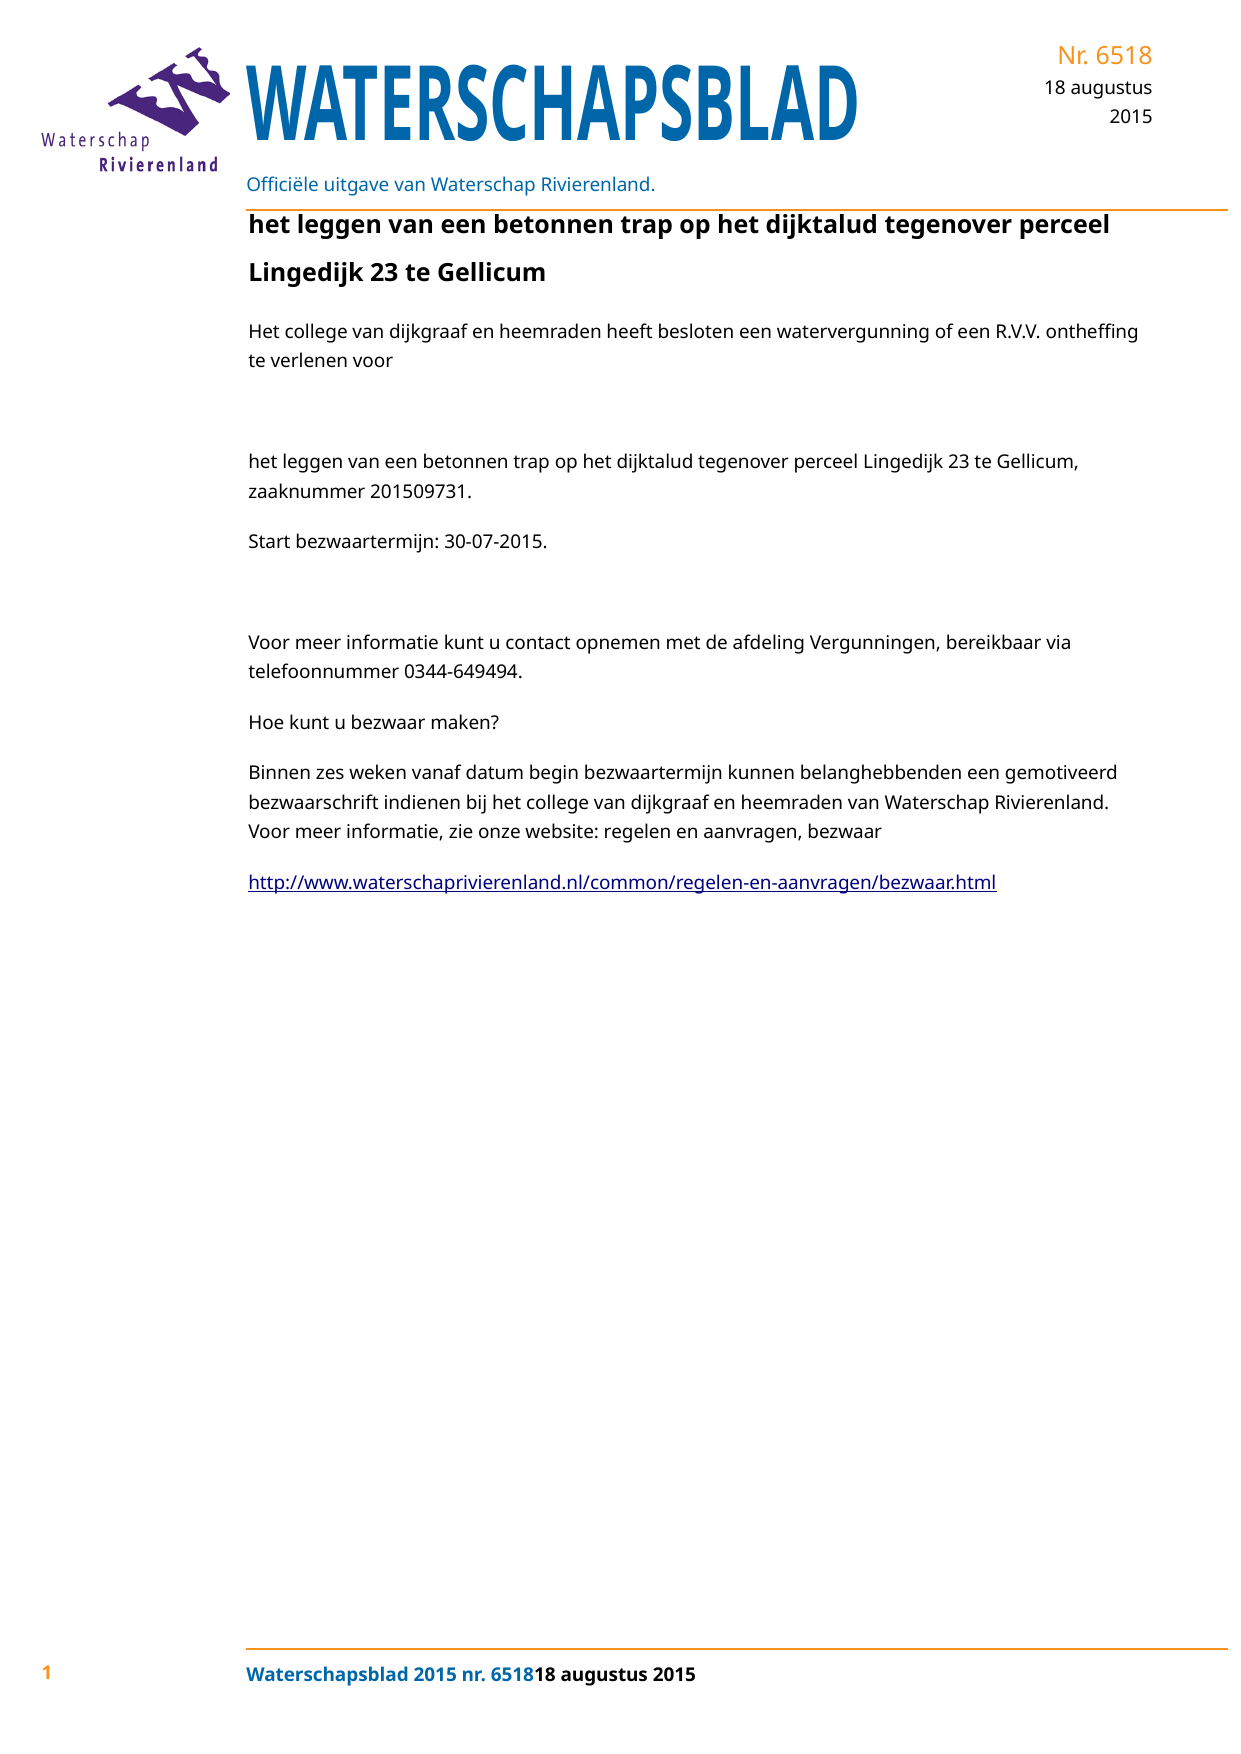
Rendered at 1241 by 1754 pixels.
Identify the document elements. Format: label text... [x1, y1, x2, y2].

text Binnen zes weken vanaf datum begin bezwaartermijn kunnen belanghebbenden een gemotiveerd bezwaarschrift indienen bij het college van dijkgraaf en heemraden van Waterschap Rivierenland. Voor meer informatie, zie onze website: regelen en aanvragen, bezwaar [248, 759, 1152, 844]
text het leggen van een betonnen trap op het dijktalud tegenover perceel Lingedijk 23 te Gellicum [248, 211, 1152, 288]
text http://www.waterschaprivierenland.nl/common/regelen-en-aanvragen/bezwaar.html [248, 869, 1152, 895]
text Voor meer informatie kunt u contact opnemen met de afdeling Vergunningen, bereikbaar via telefoonnummer 0344-649494. [248, 629, 1152, 684]
text Hoe kunt u bezwaar maken? [248, 709, 1152, 735]
text het leggen van een betonnen trap op het dijktalud tegenover perceel Lingedijk 23 te Gellicum, zaaknummer 201509731. [248, 448, 1152, 504]
picture [41, 47, 231, 172]
text Start bezwaartermijn: 30-07-2015. [248, 528, 1152, 554]
text Het college van dijkgraaf en heemraden heeft besloten een watervergunning of een R.V.V. ontheffing te verlenen voor [248, 318, 1152, 373]
